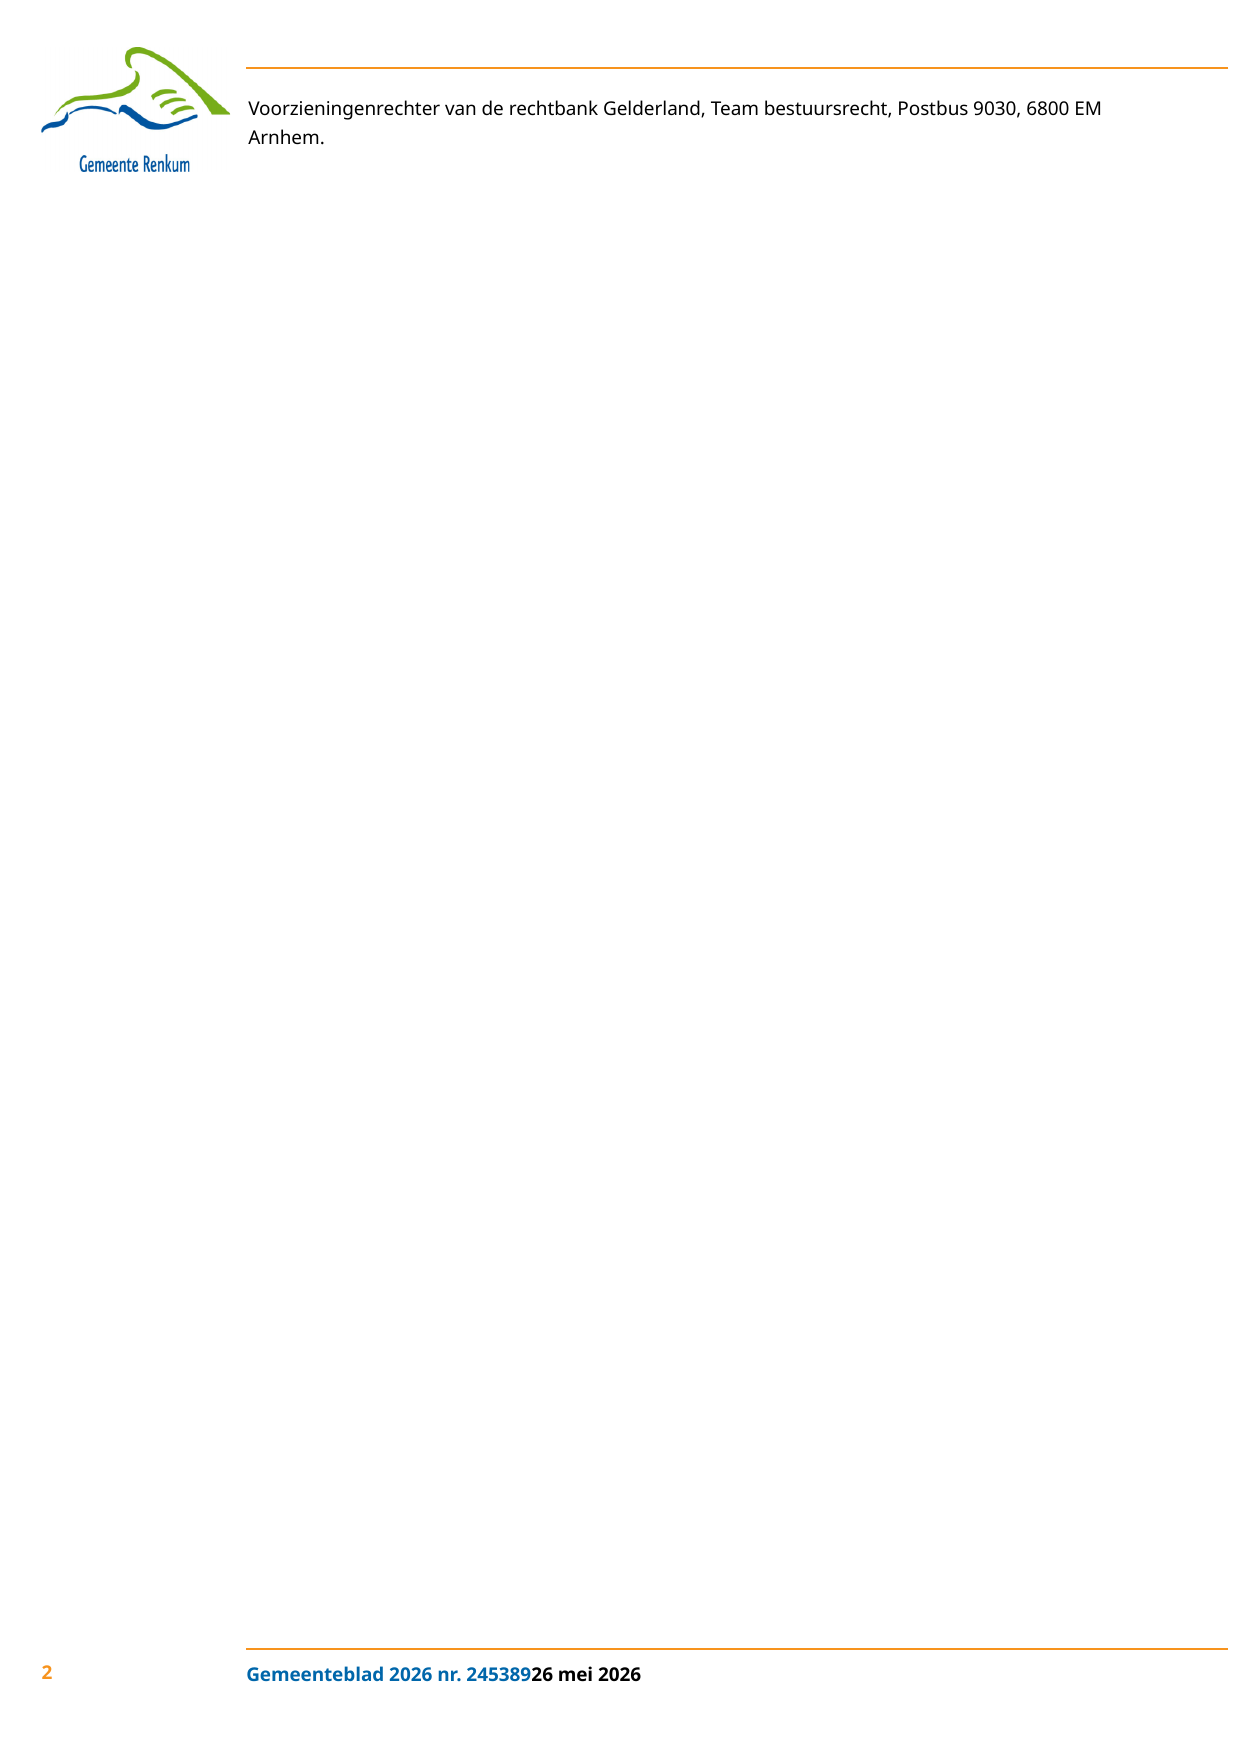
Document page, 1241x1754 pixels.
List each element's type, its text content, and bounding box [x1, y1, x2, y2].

picture [41, 47, 231, 172]
text Voorzieningenrechter van de rechtbank Gelderland, Team bestuursrecht, Postbus 9030, 6800 EM Arnhem. [248, 95, 1152, 150]
